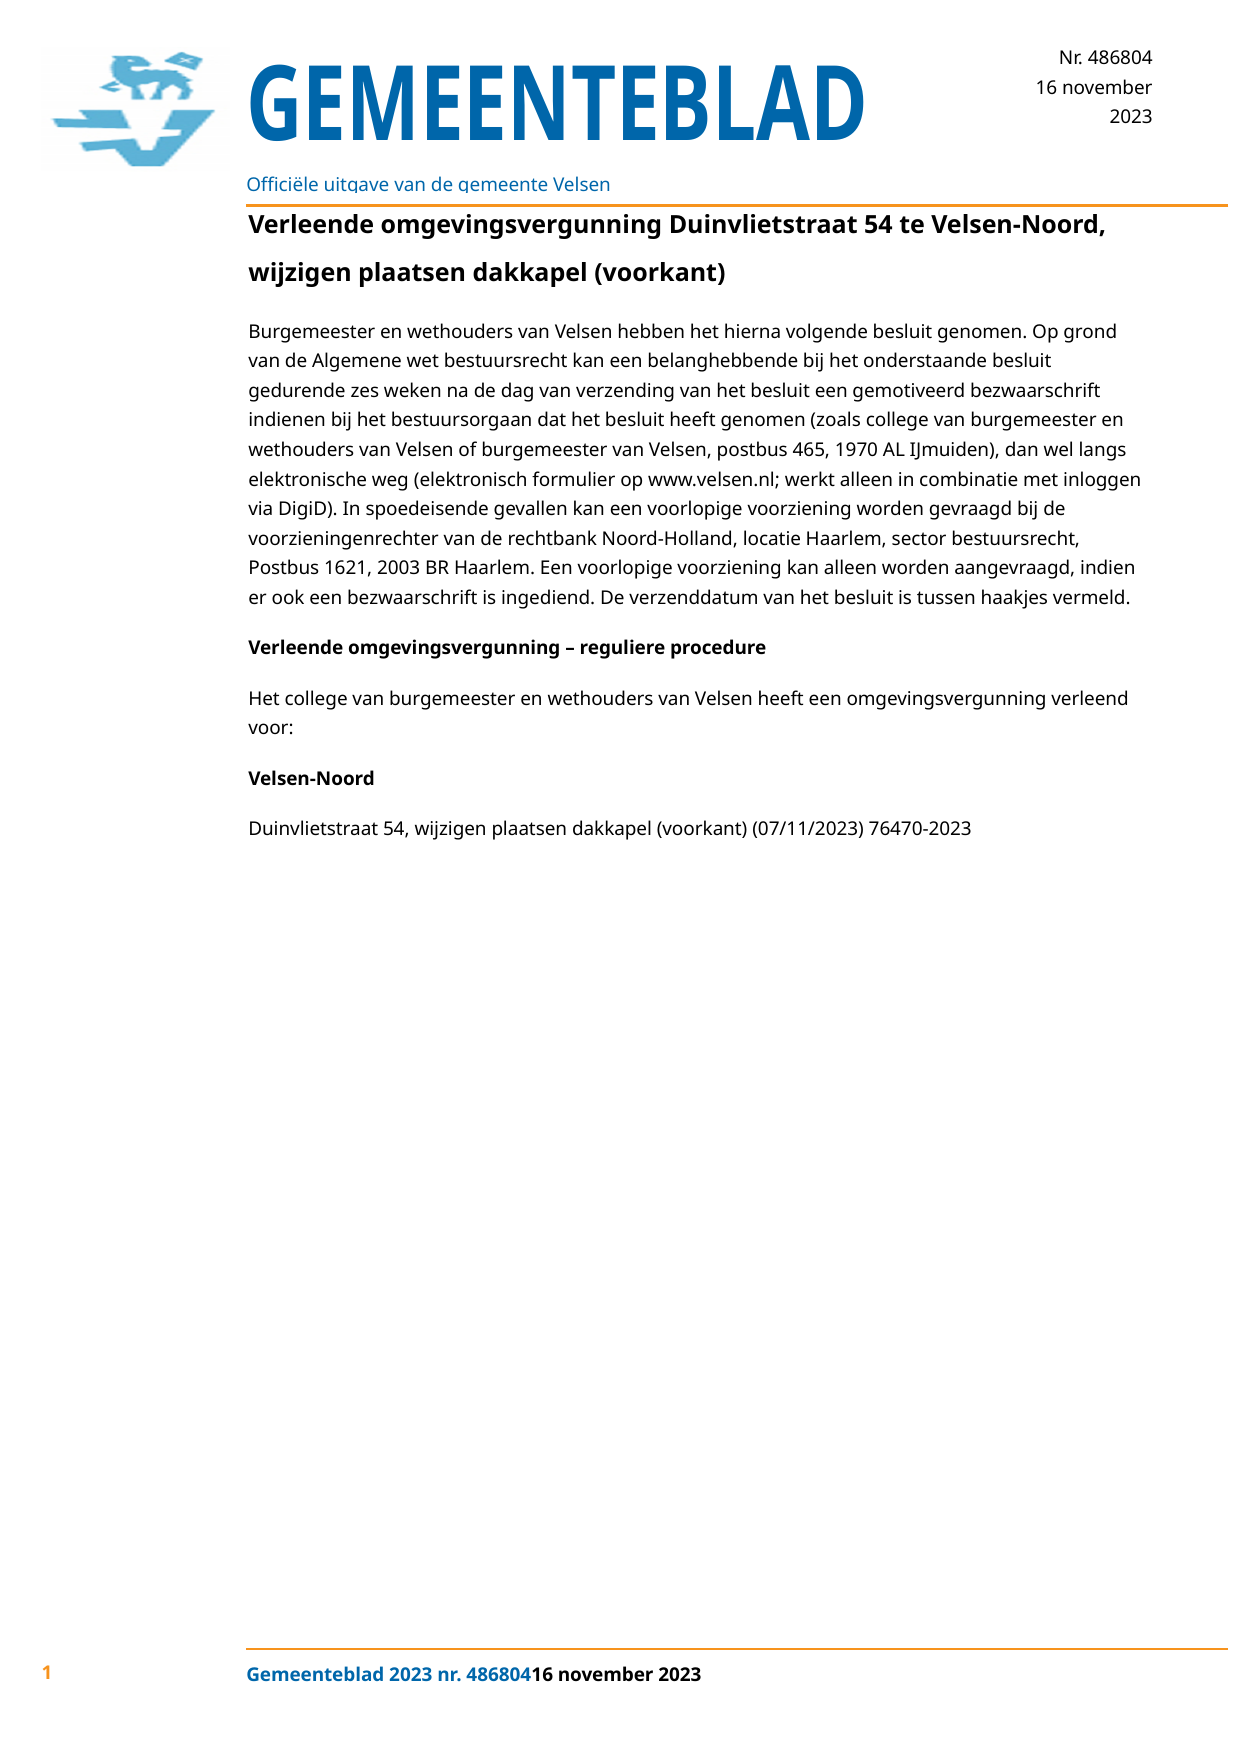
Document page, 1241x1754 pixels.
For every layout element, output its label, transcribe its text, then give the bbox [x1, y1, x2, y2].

text Duinvlietstraat 54, wijzigen plaatsen dakkapel (voorkant) (07/11/2023) 76470-2023 [248, 815, 1152, 841]
text Verleende omgevingsvergunning Duinvlietstraat 54 te Velsen-Noord, wijzigen plaatsen dakkapel (voorkant) [248, 207, 1152, 288]
picture [41, 47, 231, 172]
text Verleende omgevingsvergunning – reguliere procedure [248, 634, 1152, 660]
text Velsen-Noord [248, 765, 1152, 791]
text Het college van burgemeester en wethouders van Velsen heeft een omgevingsvergunning verleend voor: [248, 685, 1152, 740]
text Burgemeester en wethouders van Velsen hebben het hierna volgende besluit genomen. Op grond van de Algemene wet bestuursrecht kan een belanghebbende bij het onderstaande besluit gedurende zes weken na de dag van verzending van het besluit een gemotiveerd bezwaarschrift indienen bij het bestuursorgaan dat het besluit heeft genomen (zoals college van burgemeester en wethouders van Velsen of burgemeester van Velsen, postbus 465, 1970 AL IJmuiden), dan wel langs elektronische weg (elektronisch formulier op www.velsen.nl; werkt alleen in combinatie met inloggen via DigiD). In spoedeisende gevallen kan een voorlopige voorziening worden gevraagd bij de voorzieningenrechter van de rechtbank Noord-Holland, locatie Haarlem, sector bestuursrecht, Postbus 1621, 2003 BR Haarlem. Een voorlopige voorziening kan alleen worden aangevraagd, indien er ook een bezwaarschrift is ingediend. De verzenddatum van het besluit is tussen haakjes vermeld. [248, 318, 1152, 610]
